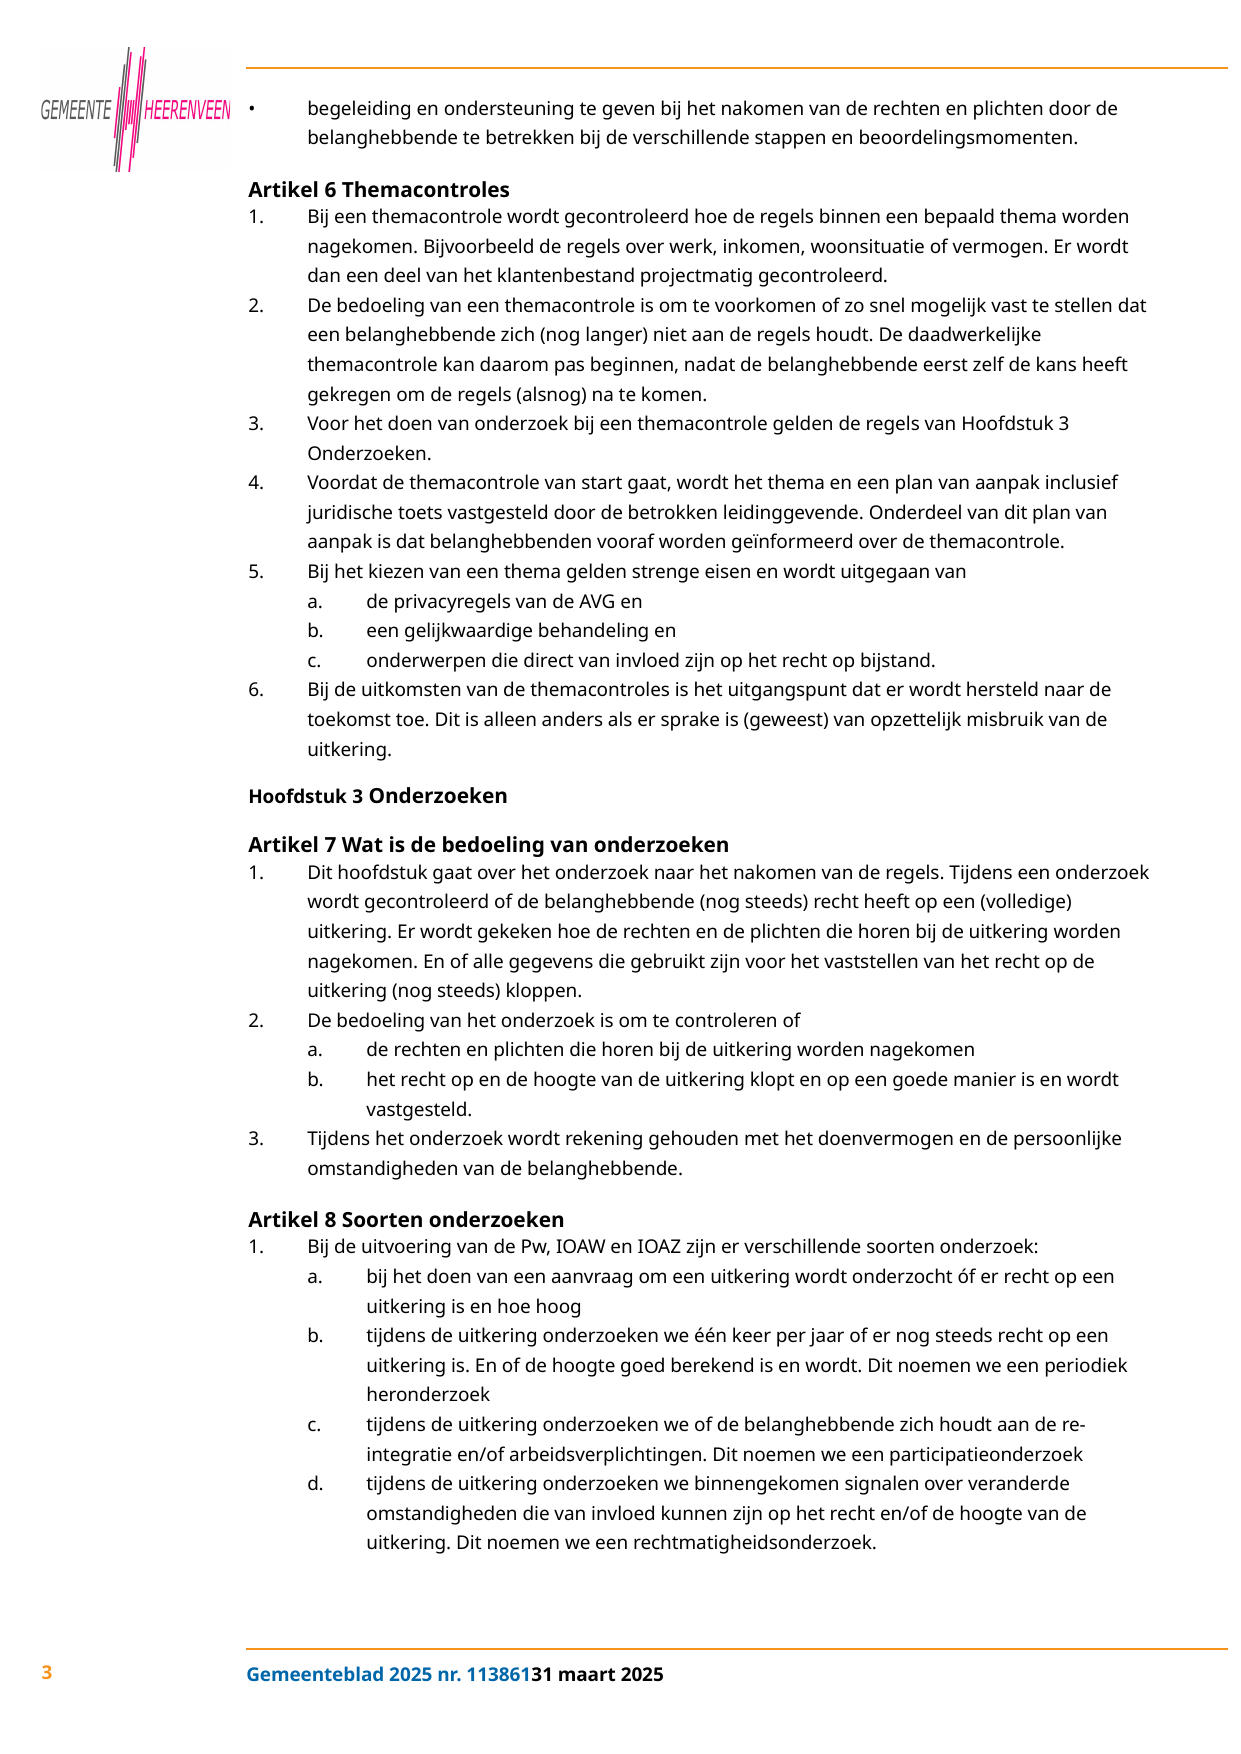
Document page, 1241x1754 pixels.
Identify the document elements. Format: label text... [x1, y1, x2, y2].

list De bedoeling van het onderzoek is om te controleren of [248, 1007, 1152, 1033]
list het recht op en de hoogte van de uitkering klopt en op een goede manier is en wordt vastgesteld. [307, 1066, 1152, 1121]
list tijdens de uitkering onderzoeken we één keer per jaar of er nog steeds recht op een uitkering is. En of de hoogte goed berekend is en wordt. Dit noemen we een periodiek heronderzoek [307, 1322, 1152, 1407]
text Artikel 8 Soorten onderzoeken [248, 1205, 1152, 1234]
list Dit hoofdstuk gaat over het onderzoek naar het nakomen van de regels. Tijdens een onderzoek wordt gecontroleerd of de belanghebbende (nog steeds) recht heeft op een (volledige) uitkering. Er wordt gekeken hoe de rechten en de plichten die horen bij de uitkering worden nagekomen. En of alle gegevens die gebruikt zijn voor het vaststellen van het recht op de uitkering (nog steeds) kloppen. [248, 859, 1152, 1003]
text Artikel 7 Wat is de bedoeling van onderzoeken [248, 831, 1152, 859]
list een gelijkwaardige behandeling en [307, 617, 1152, 643]
list de rechten en plichten die horen bij de uitkering worden nagekomen [307, 1037, 1152, 1062]
list Bij de uitvoering van de Pw, IOAW en IOAZ zijn er verschillende soorten onderzoek: [248, 1234, 1152, 1259]
picture [41, 47, 231, 172]
list Bij het kiezen van een thema gelden strenge eisen en wordt uitgegaan van [248, 558, 1152, 584]
list bij het doen van een aanvraag om een uitkering wordt onderzocht óf er recht op een uitkering is en hoe hoog [307, 1263, 1152, 1319]
list tijdens de uitkering onderzoeken we of de belanghebbende zich houdt aan de re-integratie en/of arbeidsverplichtingen. Dit noemen we een participatieonderzoek [307, 1411, 1152, 1467]
text Hoofdstuk 3 Onderzoeken [248, 781, 1152, 810]
list De bedoeling van een themacontrole is om te voorkomen of zo snel mogelijk vast te stellen dat een belanghebbende zich (nog langer) niet aan de regels houdt. De daadwerkelijke themacontrole kan daarom pas beginnen, nadat de belanghebbende eerst zelf de kans heeft gekregen om de regels (alsnog) na te komen. [248, 292, 1152, 406]
text Artikel 6 Themacontroles [248, 175, 1152, 203]
list tijdens de uitkering onderzoeken we binnengekomen signalen over veranderde omstandigheden die van invloed kunnen zijn op het recht en/of de hoogte van de uitkering. Dit noemen we een rechtmatigheidsonderzoek. [307, 1470, 1152, 1555]
list Bij de uitkomsten van de themacontroles is het uitgangspunt dat er wordt hersteld naar de toekomst toe. Dit is alleen anders als er sprake is (geweest) van opzettelijk misbruik van de uitkering. [248, 677, 1152, 761]
list Voor het doen van onderzoek bij een themacontrole gelden de regels van Hoofdstuk 3 Onderzoeken. [248, 410, 1152, 466]
list begeleiding en ondersteuning te geven bij het nakomen van de rechten en plichten door de belanghebbende te betrekken bij de verschillende stappen en beoordelingsmomenten. [248, 95, 1152, 150]
list onderwerpen die direct van invloed zijn op het recht op bijstand. [307, 647, 1152, 673]
list Bij een themacontrole wordt gecontroleerd hoe de regels binnen een bepaald thema worden nagekomen. Bijvoorbeeld de regels over werk, inkomen, woonsituatie of vermogen. Er wordt dan een deel van het klantenbestand projectmatig gecontroleerd. [248, 203, 1152, 288]
list Voordat de themacontrole van start gaat, wordt het thema en een plan van aanpak inclusief juridische toets vastgesteld door de betrokken leidinggevende. Onderdeel van dit plan van aanpak is dat belanghebbenden vooraf worden geïnformeerd over de themacontrole. [248, 469, 1152, 554]
list Tijdens het onderzoek wordt rekening gehouden met het doenvermogen en de persoonlijke omstandigheden van de belanghebbende. [248, 1125, 1152, 1181]
list de privacyregels van de AVG en [307, 588, 1152, 613]
